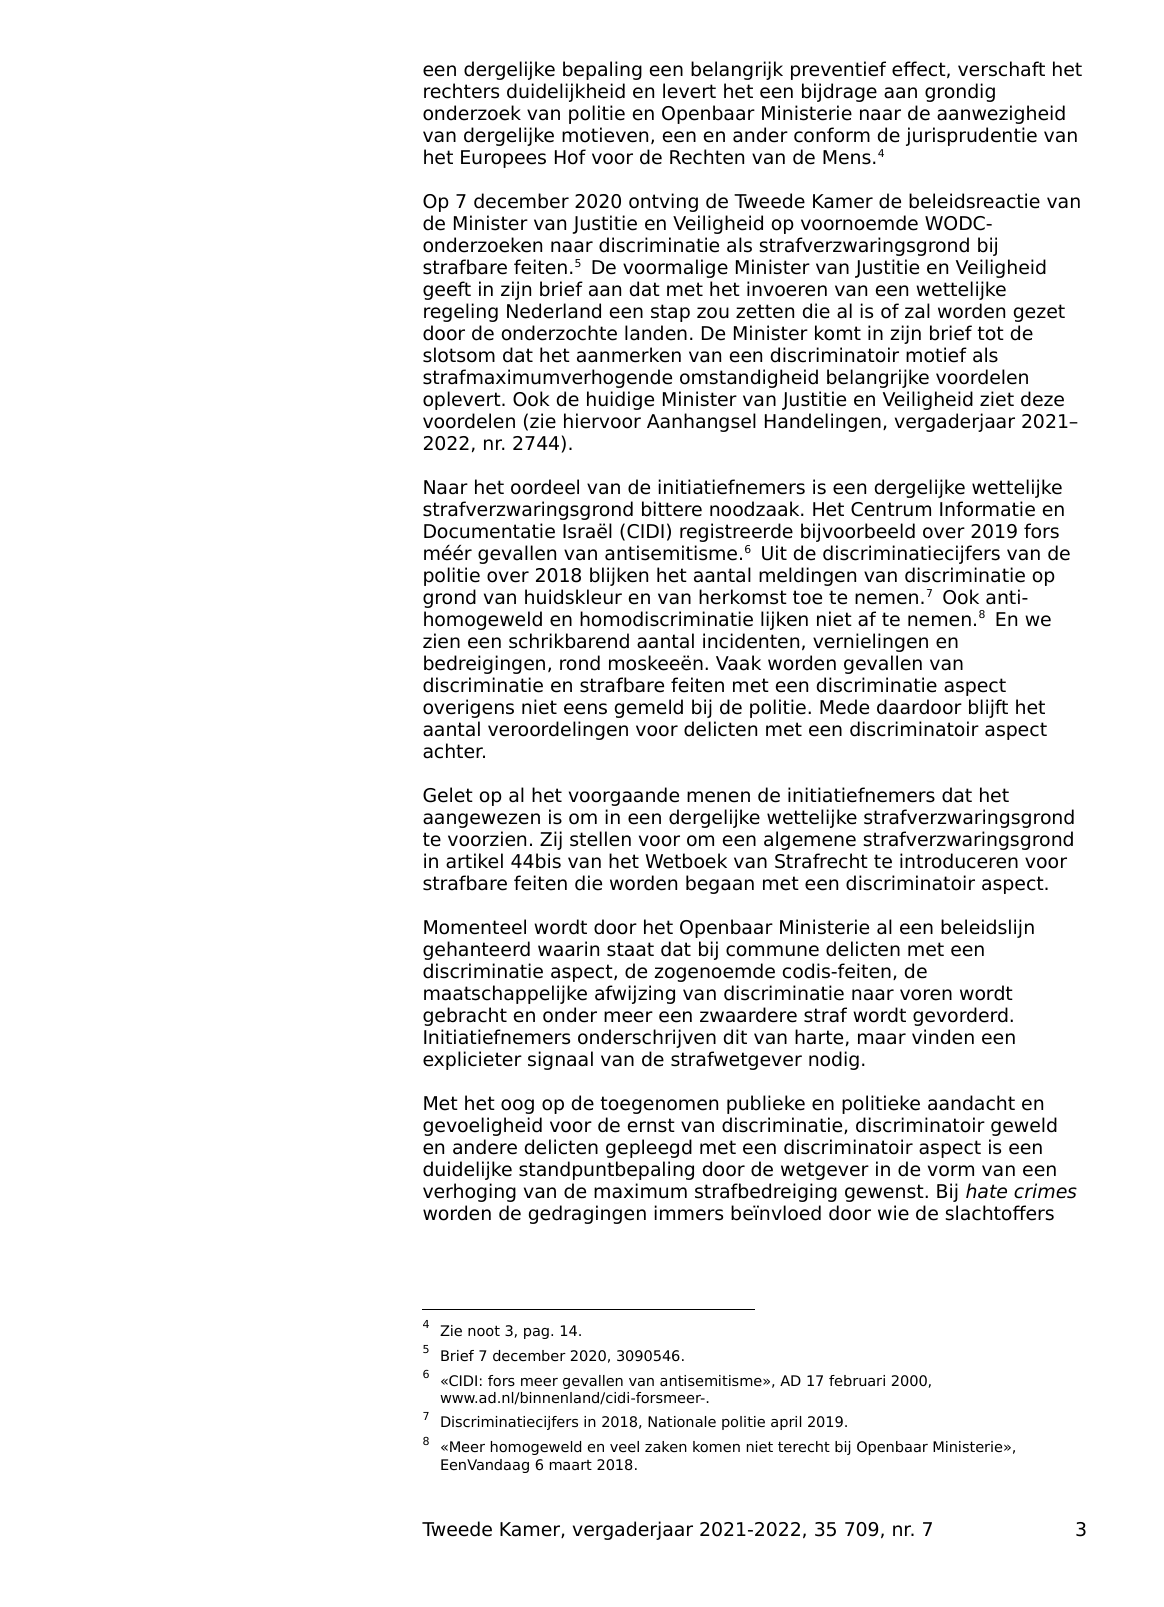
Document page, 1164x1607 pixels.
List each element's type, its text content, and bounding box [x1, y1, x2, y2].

text Gelet op al het voorgaande menen de initiatiefnemers dat het aangewezen is om in een dergelijke wettelijke strafverzwaringsgrond te voorzien. Zij stellen voor om een algemene strafverzwaringsgrond in artikel 44bis van het Wetboek van Strafrecht te introduceren voor strafbare feiten die worden begaan met een discriminatoir aspect. [422, 785, 1087, 895]
text een dergelijke bepaling een belangrijk preventief effect, verschaft het rechters duidelijkheid en levert het een bijdrage aan grondig onderzoek van politie en Openbaar Ministerie naar de aanwezigheid van dergelijke motieven, een en ander conform de jurisprudentie van het Europees Hof voor de Rechten van de Mens. [422, 59, 1087, 169]
text «CIDI: fors meer gevallen van antisemitisme», AD 17 februari 2000, www.ad.nl/binnenland/cidi-forsmeer-. [422, 1368, 1087, 1407]
text Naar het oordeel van de initiatiefnemers is een dergelijke wettelijke strafverzwaringsgrond bittere noodzaak. Het Centrum Informatie en Documentatie Israël (CIDI) registreerde bijvoorbeeld over 2019 fors méér gevallen van antisemitisme. Uit de discriminatiecijfers van de politie over 2018 blijken het aantal meldingen van discriminatie op grond van huidskleur en van herkomst toe te nemen. Ook anti-homogeweld en homodiscriminatie lijken niet af te nemen. En we zien een schrikbarend aantal incidenten, vernielingen en bedreigingen, rond moskeeën. Vaak worden gevallen van discriminatie en strafbare feiten met een discriminatie aspect overigens niet eens gemeld bij de politie. Mede daardoor blijft het aantal veroordelingen voor delicten met een discriminatoir aspect achter. [422, 477, 1087, 763]
text Zie noot 3, pag. 14. [422, 1318, 1087, 1341]
text «Meer homogeweld en veel zaken komen niet terecht bij Openbaar Ministerie», EenVandaag 6 maart 2018. [422, 1435, 1087, 1474]
text Met het oog op de toegenomen publieke en politieke aandacht en gevoeligheid voor de ernst van discriminatie, discriminatoir geweld en andere delicten gepleegd met een discriminatoir aspect is een duidelijke standpuntbepaling door de wetgever in de vorm van een verhoging van de maximum strafbedreiging gewenst. Bij hate crimes worden de gedragingen immers beïnvloed door wie de slachtoffers [422, 1093, 1087, 1225]
text Brief 7 december 2020, 3090546. [422, 1343, 1087, 1366]
text Discriminatiecijfers in 2018, Nationale politie april 2019. [422, 1410, 1087, 1432]
text Op 7 december 2020 ontving de Tweede Kamer de beleidsreactie van de Minister van Justitie en Veiligheid op voornoemde WODC-onderzoeken naar discriminatie als strafverzwaringsgrond bij strafbare feiten. De voormalige Minister van Justitie en Veiligheid geeft in zijn brief aan dat met het invoeren van een wettelijke regeling Nederland een stap zou zetten die al is of zal worden gezet door de onderzochte landen. De Minister komt in zijn brief tot de slotsom dat het aanmerken van een discriminatoir motief als strafmaximumverhogende omstandigheid belangrijke voordelen oplevert. Ook de huidige Minister van Justitie en Veiligheid ziet deze voordelen (zie hiervoor Aanhangsel Handelingen, vergaderjaar 2021–2022, nr. 2744). [422, 191, 1087, 455]
text Momenteel wordt door het Openbaar Ministerie al een beleidslijn gehanteerd waarin staat dat bij commune delicten met een discriminatie aspect, de zogenoemde codis-feiten, de maatschappelijke afwijzing van discriminatie naar voren wordt gebracht en onder meer een zwaardere straf wordt gevorderd. Initiatiefnemers onderschrijven dit van harte, maar vinden een explicieter signaal van de strafwetgever nodig. [422, 917, 1087, 1071]
